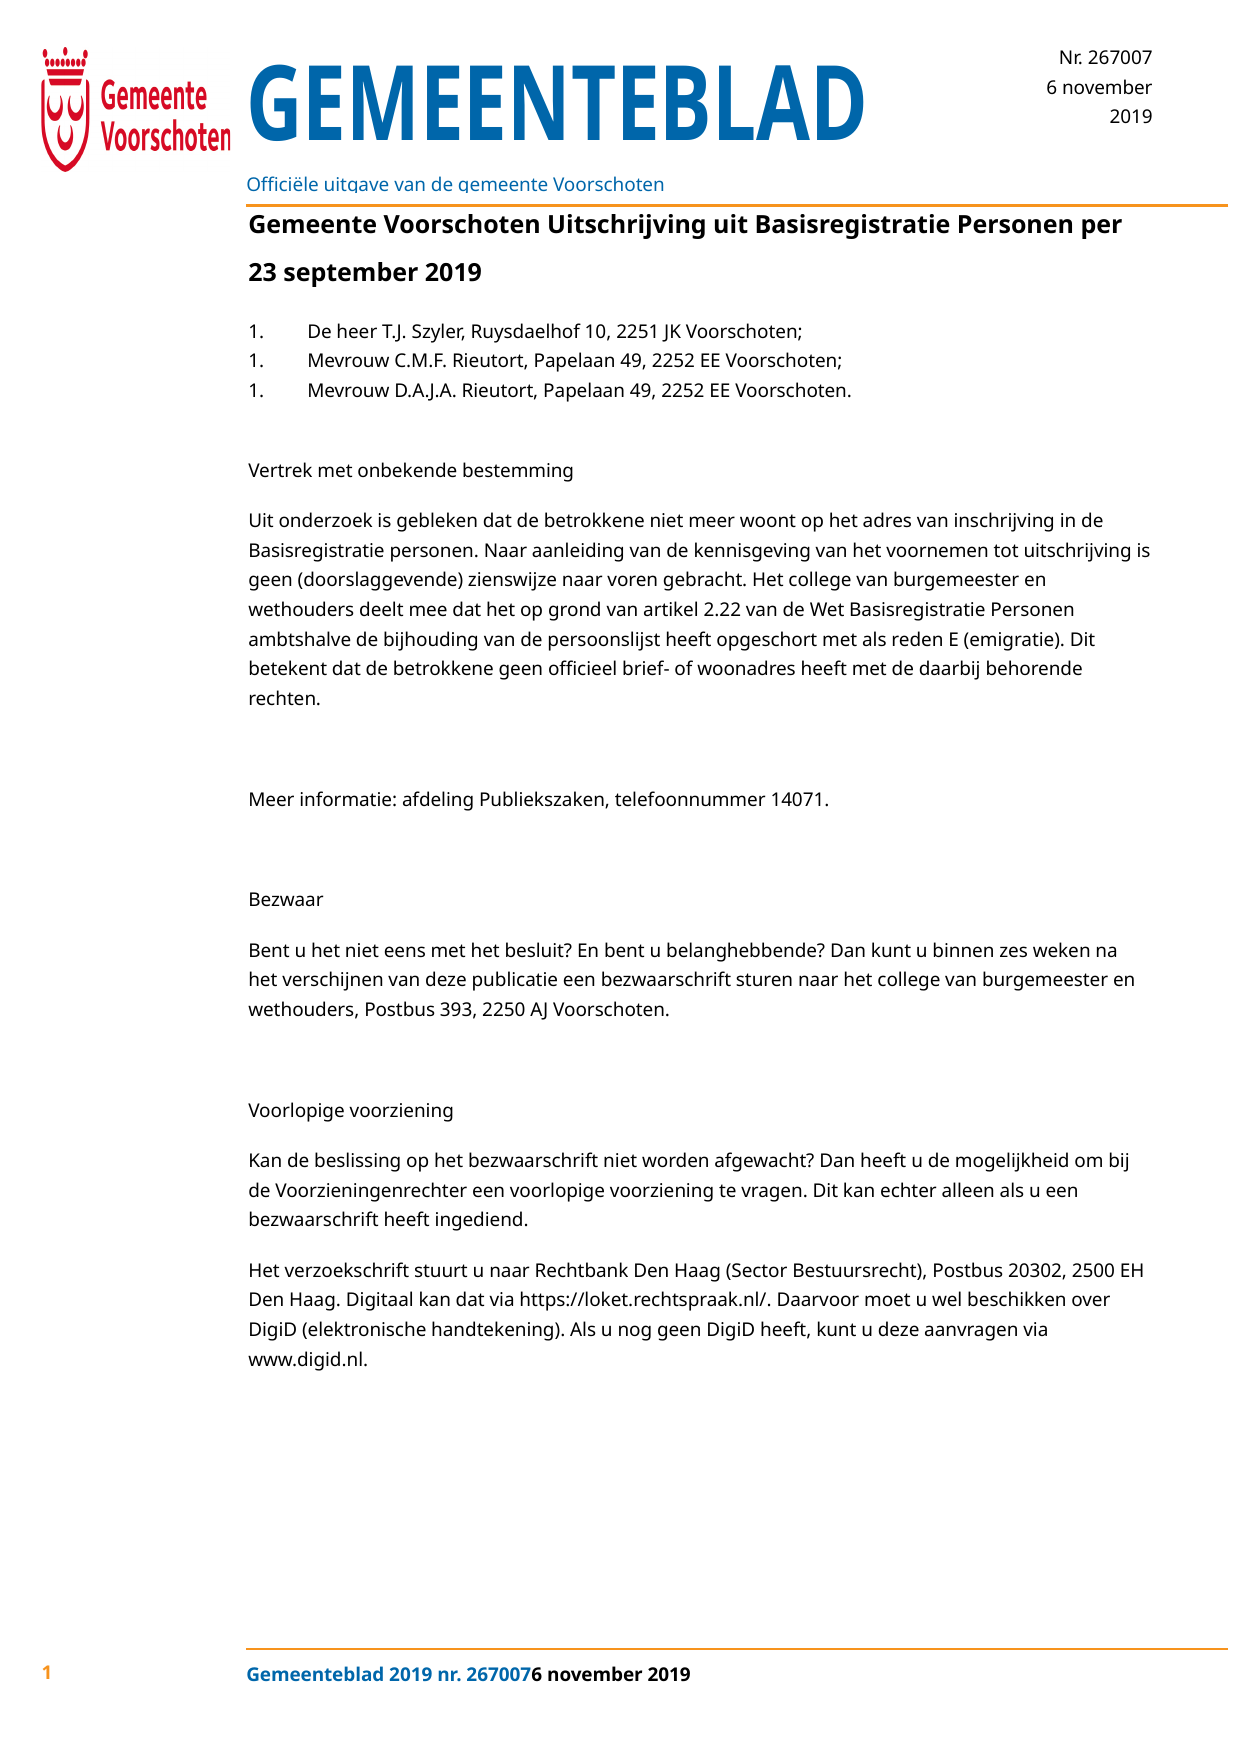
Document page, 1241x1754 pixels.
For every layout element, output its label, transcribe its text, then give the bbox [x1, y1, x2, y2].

text Uit onderzoek is gebleken dat de betrokkene niet meer woont op het adres van inschrijving in de Basisregistratie personen. Naar aanleiding van de kennisgeving van het voornemen tot uitschrijving is geen (doorslaggevende) zienswijze naar voren gebracht. Het college van burgemeester en wethouders deelt mee dat het op grond van artikel 2.22 van de Wet Basisregistratie Personen ambtshalve de bijhouding van de persoonslijst heeft opgeschort met als reden E (emigratie). Dit betekent dat de betrokkene geen officieel brief- of woonadres heeft met de daarbij behorende rechten. [248, 507, 1152, 711]
list Mevrouw C.M.F. Rieutort, Papelaan 49, 2252 EE Voorschoten; [248, 347, 1152, 373]
list Mevrouw D.A.J.A. Rieutort, Papelaan 49, 2252 EE Voorschoten. [248, 377, 1152, 403]
text Voorlopige voorziening [248, 1097, 1152, 1123]
text Het verzoekschrift stuurt u naar Rechtbank Den Haag (Sector Bestuursrecht), Postbus 20302, 2500 EH Den Haag. Digitaal kan dat via https://loket.rechtspraak.nl/. Daarvoor moet u wel beschikken over DigiD (elektronische handtekening). Als u nog geen DigiD heeft, kunt u deze aanvragen via www.digid.nl. [248, 1257, 1152, 1372]
text Gemeente Voorschoten Uitschrijving uit Basisregistratie Personen per 23 september 2019 [248, 207, 1152, 288]
text Bezwaar [248, 887, 1152, 912]
text Kan de beslissing op het bezwaarschrift niet worden afgewacht? Dan heeft u de mogelijkheid om bij de Voorzieningenrechter een voorlopige voorziening te vragen. Dit kan echter alleen als u een bezwaarschrift heeft ingediend. [248, 1147, 1152, 1232]
text Bent u het niet eens met het besluit? En bent u belanghebbende? Dan kunt u binnen zes weken na het verschijnen van deze publicatie een bezwaarschrift sturen naar het college van burgemeester en wethouders, Postbus 393, 2250 AJ Voorschoten. [248, 937, 1152, 1022]
list De heer T.J. Szyler, Ruysdaelhof 10, 2251 JK Voorschoten; [248, 318, 1152, 344]
picture [41, 47, 231, 172]
text Meer informatie: afdeling Publiekszaken, telefoonnummer 14071. [248, 786, 1152, 812]
text Vertrek met onbekende bestemming [248, 457, 1152, 483]
